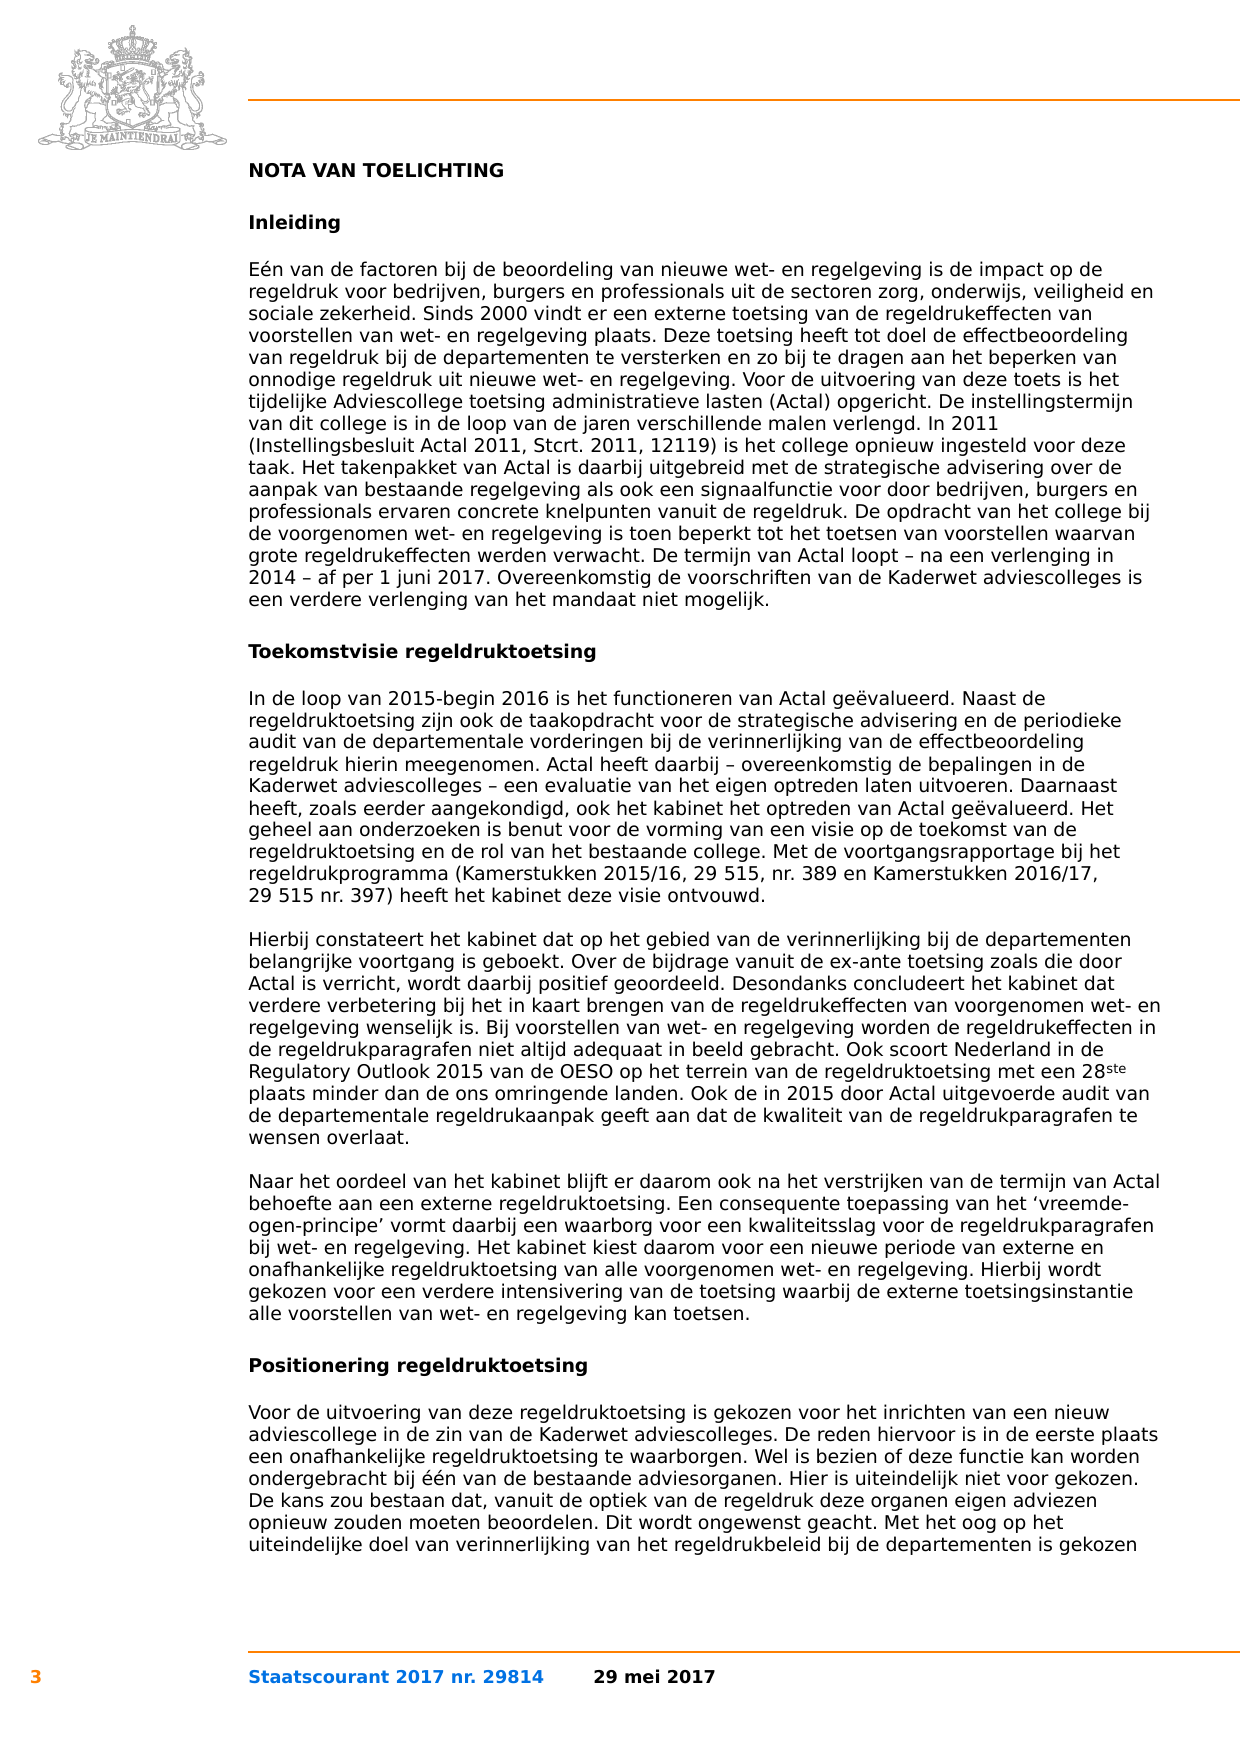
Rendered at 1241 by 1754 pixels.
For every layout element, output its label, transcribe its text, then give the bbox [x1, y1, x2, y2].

text Naar het oordeel van het kabinet blijft er daarom ook na het verstrijken van de termijn van Actal behoefte aan een externe regeldruktoetsing. Een consequente toepassing van het ‘vreemde-ogen-principe’ vormt daarbij een waarborg voor een kwaliteitsslag voor de regeldrukparagrafen bij wet- en regelgeving. Het kabinet kiest daarom voor een nieuwe periode van externe en onafhankelijke regeldruktoetsing van alle voorgenomen wet- en regelgeving. Hierbij wordt gekozen voor een verdere intensivering van de toetsing waarbij de externe toetsingsinstantie alle voorstellen van wet- en regelgeving kan toetsen. [248, 1171, 1163, 1325]
text In de loop van 2015-begin 2016 is het functioneren van Actal geëvalueerd. Naast de regeldruktoetsing zijn ook de taakopdracht voor de strategische advisering en de periodieke audit van de departementale vorderingen bij de verinnerlijking van de effectbeoordeling regeldruk hierin meegenomen. Actal heeft daarbij – overeenkomstig de bepalingen in de Kaderwet adviescolleges – een evaluatie van het eigen optreden laten uitvoeren. Daarnaast heeft, zoals eerder aangekondigd, ook het kabinet het optreden van Actal geëvalueerd. Het geheel aan onderzoeken is benut voor de vorming van een visie op de toekomst van de regeldruktoetsing en de rol van het bestaande college. Met de voortgangsrapportage bij het regeldrukprogramma (Kamerstukken 2015/16, 29 515, nr. 389 en Kamerstukken 2016/17, 29 515 nr. 397) heeft het kabinet deze visie ontvouwd. [248, 687, 1163, 907]
picture [38, 25, 227, 150]
subtitle Inleiding [248, 212, 1163, 234]
text Eén van de factoren bij de beoordeling van nieuwe wet- en regelgeving is de impact op de regeldruk voor bedrijven, burgers en professionals uit de sectoren zorg, onderwijs, veiligheid en sociale zekerheid. Sinds 2000 vindt er een externe toetsing van de regeldrukeffecten van voorstellen van wet- en regelgeving plaats. Deze toetsing heeft tot doel de effectbeoordeling van regeldruk bij de departementen te versterken en zo bij te dragen aan het beperken van onnodige regeldruk uit nieuwe wet- en regelgeving. Voor de uitvoering van deze toets is het tijdelijke Adviescollege toetsing administratieve lasten (Actal) opgericht. De instellingstermijn van dit college is in de loop van de jaren verschillende malen verlengd. In 2011 (Instellingsbesluit Actal 2011, Stcrt. 2011, 12119) is het college opnieuw ingesteld voor deze taak. Het takenpakket van Actal is daarbij uitgebreid met de strategische advisering over de aanpak van bestaande regelgeving als ook een signaalfunctie voor door bedrijven, burgers en professionals ervaren concrete knelpunten vanuit de regeldruk. De opdracht van het college bij de voorgenomen wet- en regelgeving is toen beperkt tot het toetsen van voorstellen waarvan grote regeldrukeffecten werden verwacht. De termijn van Actal loopt – na een verlenging in 2014 – af per 1 juni 2017. Overeenkomstig de voorschriften van de Kaderwet adviescolleges is een verdere verlenging van het mandaat niet mogelijk. [248, 259, 1163, 611]
text Voor de uitvoering van deze regeldruktoetsing is gekozen voor het inrichten van een nieuw adviescollege in de zin van de Kaderwet adviescolleges. De reden hiervoor is in de eerste plaats een onafhankelijke regeldruktoetsing te waarborgen. Wel is bezien of deze functie kan worden ondergebracht bij één van de bestaande adviesorganen. Hier is uiteindelijk niet voor gekozen. De kans zou bestaan dat, vanuit de optiek van de regeldruk deze organen eigen adviezen opnieuw zouden moeten beoordelen. Dit wordt ongewenst geacht. Met het oog op het uiteindelijke doel van verinnerlijking van het regeldrukbeleid bij de departementen is gekozen [248, 1402, 1163, 1556]
text Hierbij constateert het kabinet dat op het gebied van de verinnerlijking bij de departementen belangrijke voortgang is geboekt. Over de bijdrage vanuit de ex-ante toetsing zoals die door Actal is verricht, wordt daarbij positief geoordeeld. Desondanks concludeert het kabinet dat verdere verbetering bij het in kaart brengen van de regeldrukeffecten van voorgenomen wet- en regelgeving wenselijk is. Bij voorstellen van wet- en regelgeving worden de regeldrukeffecten in de regeldrukparagrafen niet altijd adequaat in beeld gebracht. Ook scoort Nederland in de Regulatory Outlook 2015 van de OESO op het terrein van de regeldruktoetsing met een 28ste plaats minder dan de ons omringende landen. Ook de in 2015 door Actal uitgevoerde audit van de departementale regeldrukaanpak geeft aan dat de kwaliteit van de regeldrukparagrafen te wensen overlaat. [248, 929, 1163, 1149]
subtitle Toekomstvisie regeldruktoetsing [248, 641, 1163, 662]
subtitle Positionering regeldruktoetsing [248, 1355, 1163, 1377]
subtitle NOTA VAN TOELICHTING [248, 160, 1163, 182]
